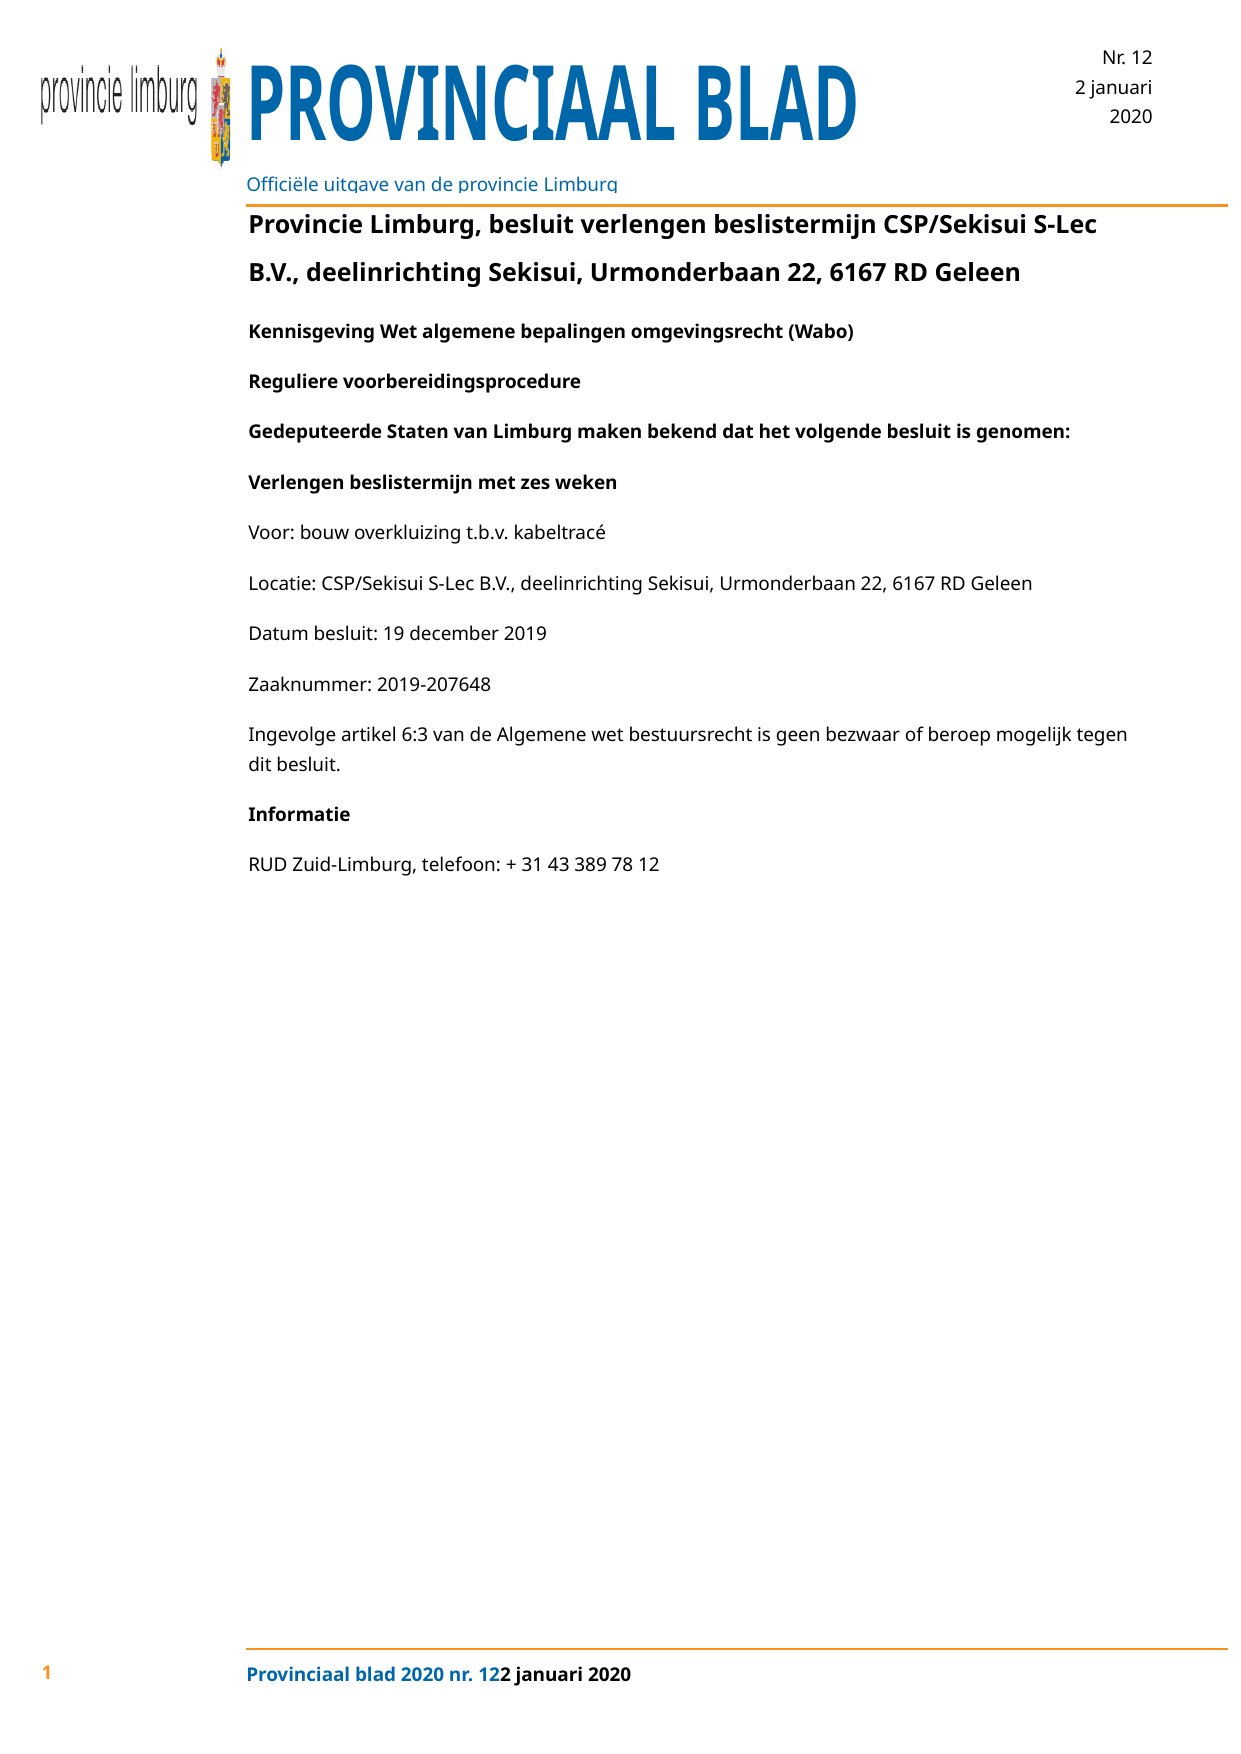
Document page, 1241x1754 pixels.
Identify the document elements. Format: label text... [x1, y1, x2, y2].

text Verlengen beslistermijn met zes weken [248, 469, 1152, 495]
text Kennisgeving Wet algemene bepalingen omgevingsrecht (Wabo) [248, 318, 1152, 344]
text Locatie: CSP/Sekisui S-Lec B.V., deelinrichting Sekisui, Urmonderbaan 22, 6167 RD Geleen [248, 570, 1152, 596]
text Voor: bouw overkluizing t.b.v. kabeltracé [248, 519, 1152, 545]
text Informatie [248, 801, 1152, 827]
text Zaaknummer: 2019-207648 [248, 671, 1152, 697]
text Gedeputeerde Staten van Limburg maken bekend dat het volgende besluit is genomen: [248, 419, 1152, 444]
text RUD Zuid-Limburg, telefoon: + 31 43 389 78 12 [248, 852, 1152, 877]
text Reguliere voorbereidingsprocedure [248, 368, 1152, 394]
text Ingevolge artikel 6:3 van de Algemene wet bestuursrecht is geen bezwaar of beroep mogelijk tegen dit besluit. [248, 721, 1152, 777]
text Provincie Limburg, besluit verlengen beslistermijn CSP/Sekisui S-Lec B.V., deelinrichting Sekisui, Urmonderbaan 22, 6167 RD Geleen [248, 207, 1152, 288]
text Datum besluit: 19 december 2019 [248, 620, 1152, 646]
picture [41, 47, 231, 172]
